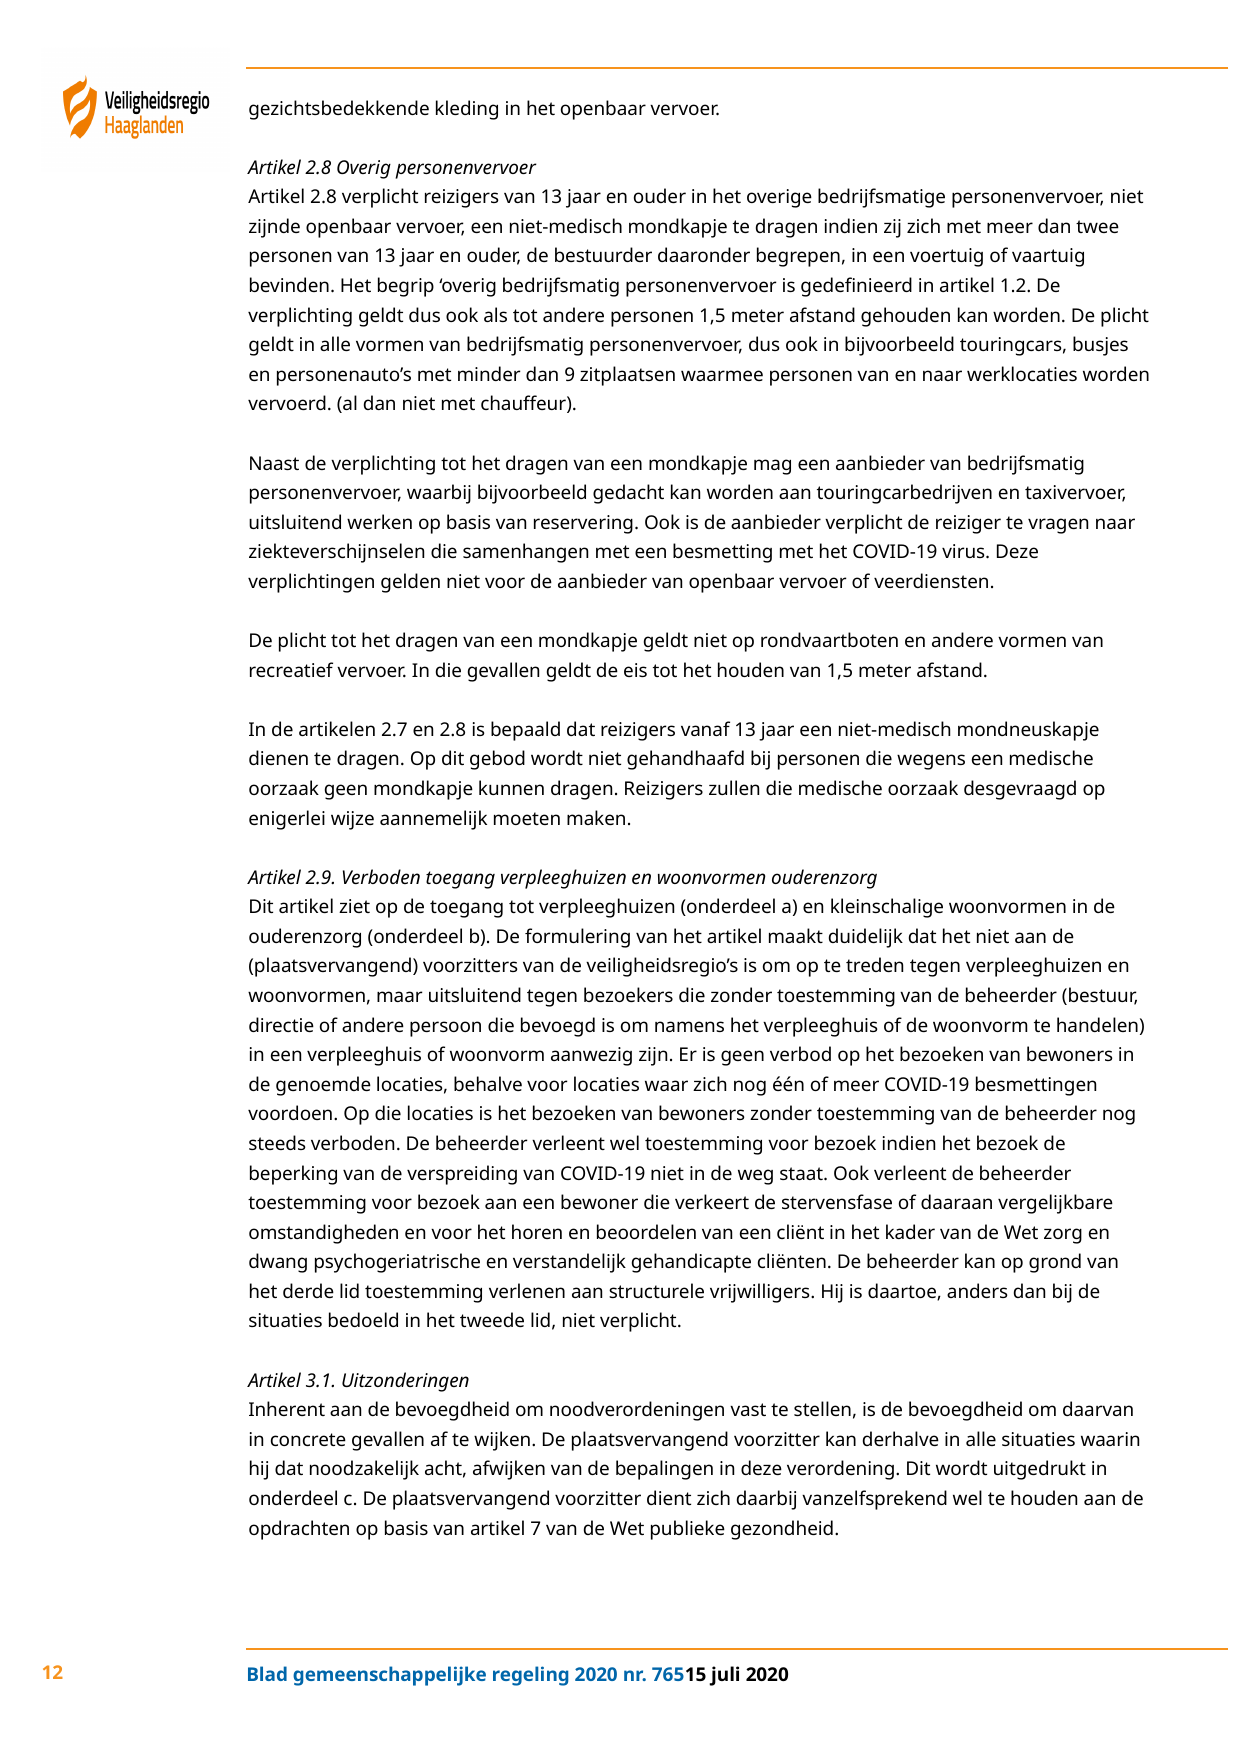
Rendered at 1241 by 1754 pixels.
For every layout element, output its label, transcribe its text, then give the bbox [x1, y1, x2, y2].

text In de artikelen 2.7 en 2.8 is bepaald dat reizigers vanaf 13 jaar een niet-medisch mondneuskapje dienen te dragen. Op dit gebod wordt niet gehandhaafd bij personen die wegens een medische oorzaak geen mondkapje kunnen dragen. Reizigers zullen die medische oorzaak desgevraagd op enigerlei wijze aannemelijk moeten maken. [248, 716, 1152, 831]
text Naast de verplichting tot het dragen van een mondkapje mag een aanbieder van bedrijfsmatig personenvervoer, waarbij bijvoorbeeld gedacht kan worden aan touringcarbedrijven en taxivervoer, uitsluitend werken op basis van reservering. Ook is de aanbieder verplicht de reiziger te vragen naar ziekteverschijnselen die samenhangen met een besmetting met het COVID-19 virus. Deze verplichtingen gelden niet voor de aanbieder van openbaar vervoer of veerdiensten. [248, 450, 1152, 594]
text Artikel 2.8 verplicht reizigers van 13 jaar en ouder in het overige bedrijfsmatige personenvervoer, niet zijnde openbaar vervoer, een niet-medisch mondkapje te dragen indien zij zich met meer dan twee personen van 13 jaar en ouder, de bestuurder daaronder begrepen, in een voertuig of vaartuig bevinden. Het begrip ‘overig bedrijfsmatig personenvervoer is gedefinieerd in artikel 1.2. De verplichting geldt dus ook als tot andere personen 1,5 meter afstand gehouden kan worden. De plicht geldt in alle vormen van bedrijfsmatig personenvervoer, dus ook in bijvoorbeeld touringcars, busjes en personenauto’s met minder dan 9 zitplaatsen waarmee personen van en naar werklocaties worden vervoerd. (al dan niet met chauffeur). [248, 183, 1152, 416]
text Artikel 2.9. Verboden toegang verpleeghuizen en woonvormen ouderenzorg [248, 864, 1152, 890]
text Dit artikel ziet op de toegang tot verpleeghuizen (onderdeel a) en kleinschalige woonvormen in de ouderenzorg (onderdeel b). De formulering van het artikel maakt duidelijk dat het niet aan de (plaatsvervangend) voorzitters van de veiligheidsregio’s is om op te treden tegen verpleeghuizen en woonvormen, maar uitsluitend tegen bezoekers die zonder toestemming van de beheerder (bestuur, directie of andere persoon die bevoegd is om namens het verpleeghuis of de woonvorm te handelen) in een verpleeghuis of woonvorm aanwezig zijn. Er is geen verbod op het bezoeken van bewoners in de genoemde locaties, behalve voor locaties waar zich nog één of meer COVID-19 besmettingen voordoen. Op die locaties is het bezoeken van bewoners zonder toestemming van de beheerder nog steeds verboden. De beheerder verleent wel toestemming voor bezoek indien het bezoek de beperking van de verspreiding van COVID-19 niet in de weg staat. Ook verleent de beheerder toestemming voor bezoek aan een bewoner die verkeert de stervensfase of daaraan vergelijkbare omstandigheden en voor het horen en beoordelen van een cliënt in het kader van de Wet zorg en dwang psychogeriatrische en verstandelijk gehandicapte cliënten. De beheerder kan op grond van het derde lid toestemming verlenen aan structurele vrijwilligers. Hij is daartoe, anders dan bij de situaties bedoeld in het tweede lid, niet verplicht. [248, 893, 1152, 1333]
text De plicht tot het dragen van een mondkapje geldt niet op rondvaartboten en andere vormen van recreatief vervoer. In die gevallen geldt de eis tot het houden van 1,5 meter afstand. [248, 627, 1152, 683]
text Inherent aan de bevoegdheid om noodverordeningen vast te stellen, is de bevoegdheid om daarvan in concrete gevallen af te wijken. De plaatsvervangend voorzitter kan derhalve in alle situaties waarin hij dat noodzakelijk acht, afwijken van de bepalingen in deze verordening. Dit wordt uitgedrukt in onderdeel c. De plaatsvervangend voorzitter dient zich daarbij vanzelfsprekend wel te houden aan de opdrachten op basis van artikel 7 van de Wet publieke gezondheid. [248, 1396, 1152, 1541]
text Artikel 3.1. Uitzonderingen [248, 1367, 1152, 1393]
picture [41, 47, 231, 172]
text Artikel 2.8 Overig personenvervoer [248, 154, 1152, 180]
text gezichtsbedekkende kleding in het openbaar vervoer. [248, 95, 1152, 121]
